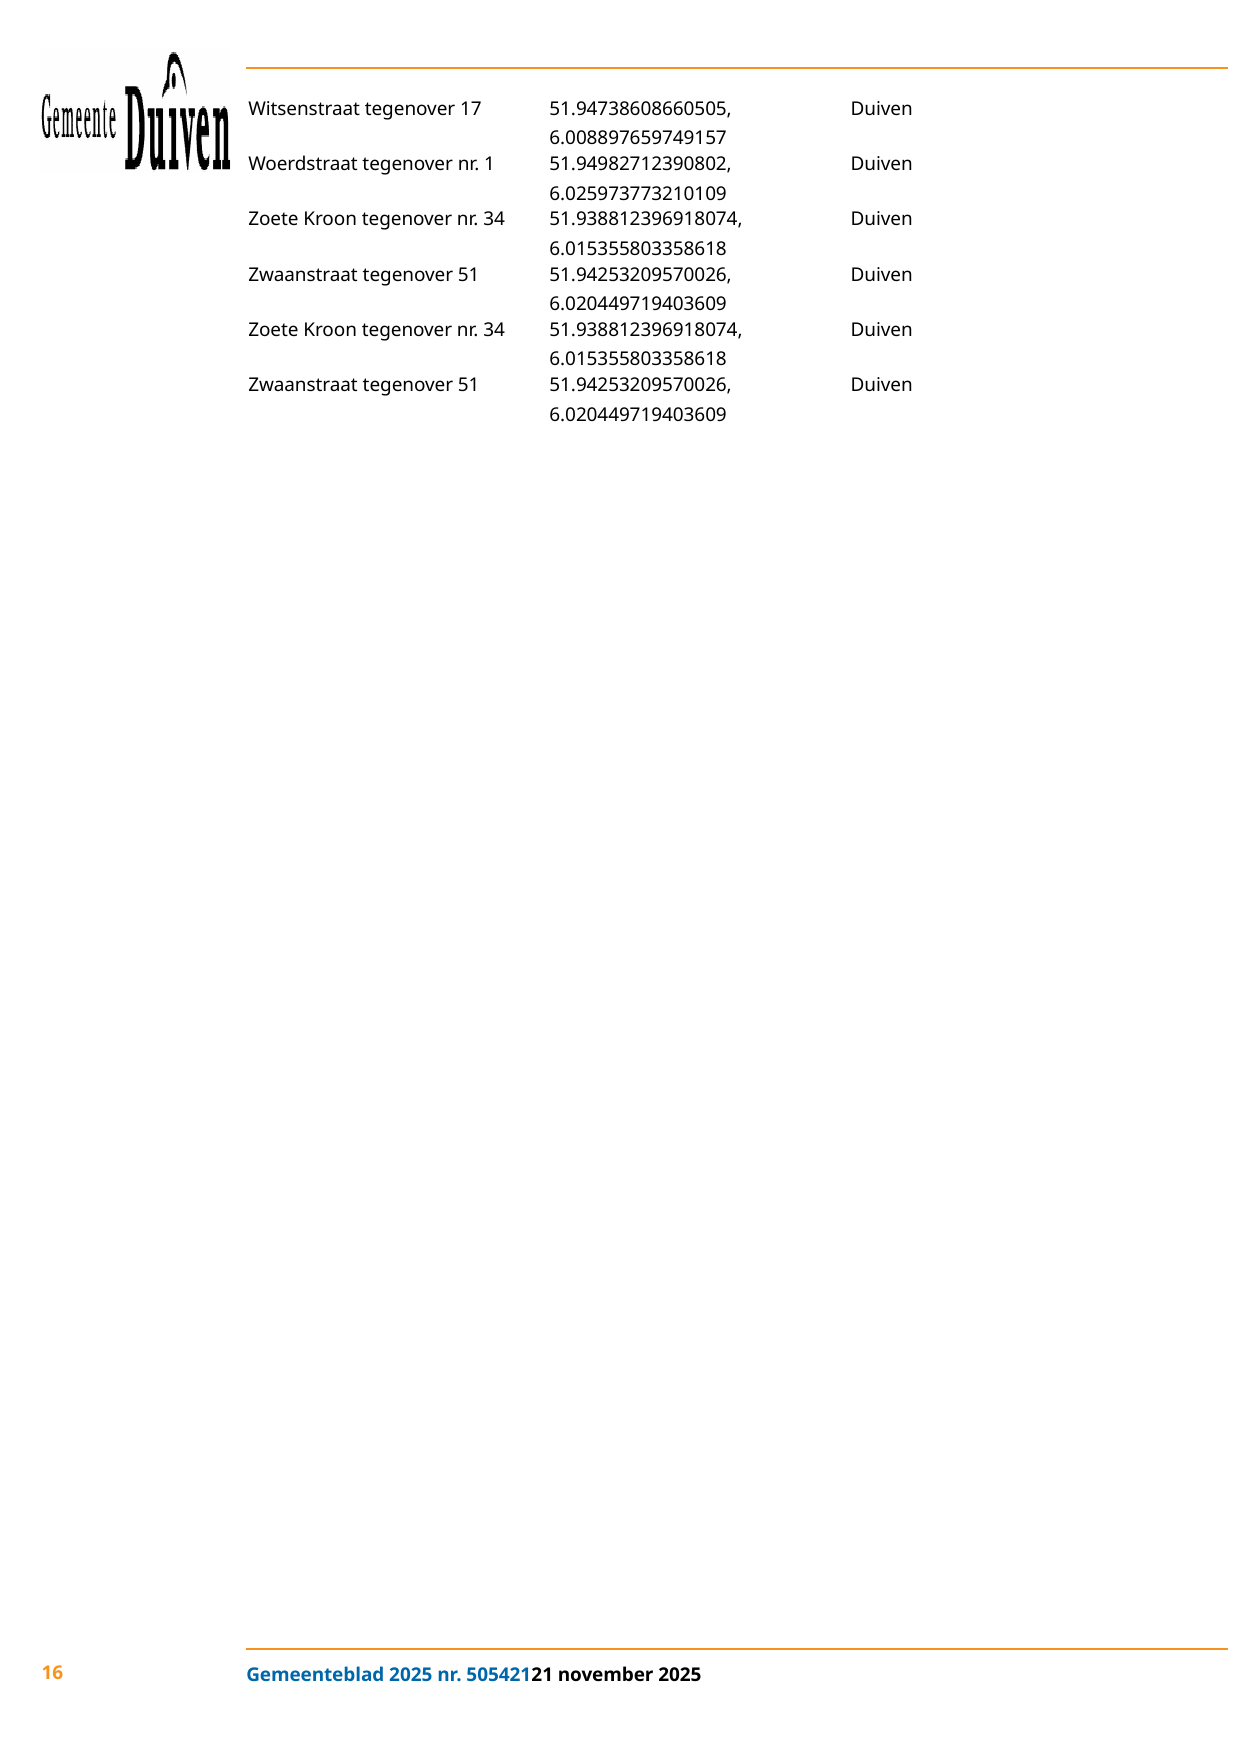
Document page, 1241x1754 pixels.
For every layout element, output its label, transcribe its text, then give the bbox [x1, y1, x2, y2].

table_cell Duiven [850, 205, 1152, 261]
table_cell Zwaanstraat tegenover 51 [248, 371, 549, 427]
table_cell Duiven [850, 150, 1152, 205]
table_cell Zoete Kroon tegenover nr. 34 [248, 205, 549, 261]
table_cell 51.94253209570026, 6.020449719403609 [549, 261, 850, 316]
table_cell 51.938812396918074, 6.015355803358618 [549, 205, 850, 261]
table_cell Woerdstraat tegenover nr. 1 [248, 150, 549, 205]
table_cell Duiven [850, 316, 1152, 371]
table_cell Witsenstraat tegenover 17 [248, 95, 549, 150]
table_cell Zoete Kroon tegenover nr. 34 [248, 316, 549, 371]
table_cell 51.94982712390802, 6.025973773210109 [549, 150, 850, 205]
picture [41, 47, 231, 172]
table_cell 51.938812396918074, 6.015355803358618 [549, 316, 850, 371]
table_cell Duiven [850, 261, 1152, 316]
table_cell Zwaanstraat tegenover 51 [248, 261, 549, 316]
table_cell 51.94738608660505, 6.008897659749157 [549, 95, 850, 150]
table_cell 51.94253209570026, 6.020449719403609 [549, 371, 850, 427]
table_cell Duiven [850, 371, 1152, 427]
table_cell Duiven [850, 95, 1152, 150]
